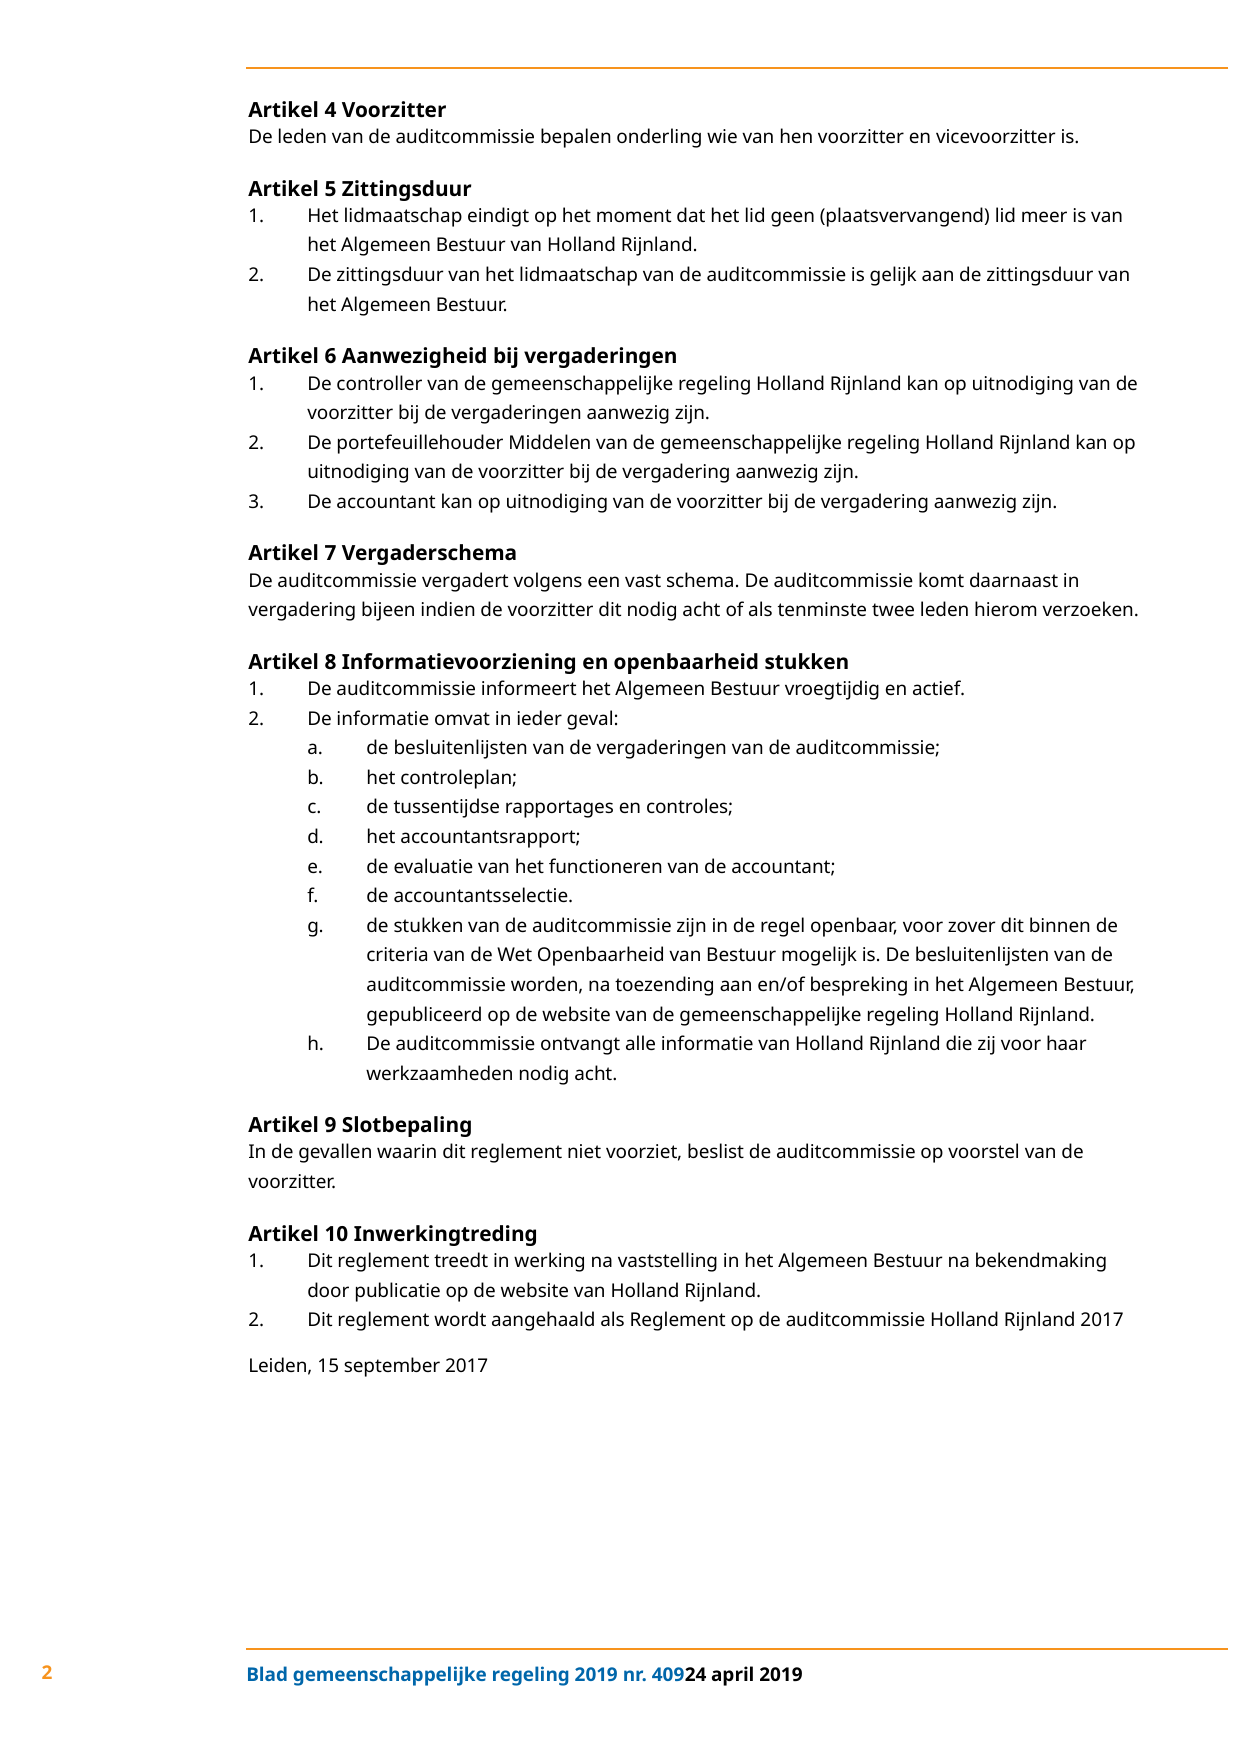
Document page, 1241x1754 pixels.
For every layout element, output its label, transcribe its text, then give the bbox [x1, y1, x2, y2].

list Dit reglement treedt in werking na vaststelling in het Algemeen Bestuur na bekendmaking door publicatie op de website van Holland Rijnland. [248, 1247, 1152, 1302]
text Artikel 7 Vergaderschema [248, 538, 1152, 567]
text Artikel 9 Slotbepaling [248, 1110, 1152, 1139]
list de tussentijdse rapportages en controles; [307, 794, 1152, 819]
list De accountant kan op uitnodiging van de voorzitter bij de vergadering aanwezig zijn. [248, 488, 1152, 514]
list De controller van de gemeenschappelijke regeling Holland Rijnland kan op uitnodiging van de voorzitter bij de vergaderingen aanwezig zijn. [248, 370, 1152, 425]
text Artikel 6 Aanwezigheid bij vergaderingen [248, 341, 1152, 370]
list het controleplan; [307, 764, 1152, 790]
text In de gevallen waarin dit reglement niet voorziet, beslist de auditcommissie op voorstel van de voorzitter. [248, 1139, 1152, 1194]
list De auditcommissie informeert het Algemeen Bestuur vroegtijdig en actief. [248, 675, 1152, 701]
picture [41, 47, 231, 172]
list de evaluatie van het functioneren van de accountant; [307, 853, 1152, 878]
text Artikel 5 Zittingsduur [248, 174, 1152, 202]
list De portefeuillehouder Middelen van de gemeenschappelijke regeling Holland Rijnland kan op uitnodiging van de voorzitter bij de vergadering aanwezig zijn. [248, 429, 1152, 484]
text Artikel 4 Voorzitter [248, 95, 1152, 123]
text De leden van de auditcommissie bepalen onderling wie van hen voorzitter en vicevoorzitter is. [248, 123, 1152, 149]
list Het lidmaatschap eindigt op het moment dat het lid geen (plaatsvervangend) lid meer is van het Algemeen Bestuur van Holland Rijnland. [248, 202, 1152, 257]
text Artikel 10 Inwerkingtreding [248, 1219, 1152, 1247]
list De zittingsduur van het lidmaatschap van de auditcommissie is gelijk aan de zittingsduur van het Algemeen Bestuur. [248, 261, 1152, 317]
text Leiden, 15 september 2017 [248, 1352, 1152, 1378]
list de accountantsselectie. [307, 882, 1152, 908]
list De informatie omvat in ieder geval: [248, 705, 1152, 731]
text Artikel 8 Informatievoorziening en openbaarheid stukken [248, 647, 1152, 675]
list de stukken van de auditcommissie zijn in de regel openbaar, voor zover dit binnen de criteria van de Wet Openbaarheid van Bestuur mogelijk is. De besluitenlijsten van de auditcommissie worden, na toezending aan en/of bespreking in het Algemeen Bestuur, gepubliceerd op de website van de gemeenschappelijke regeling Holland Rijnland. [307, 912, 1152, 1026]
list Dit reglement wordt aangehaald als Reglement op de auditcommissie Holland Rijnland 2017 [248, 1306, 1152, 1332]
list De auditcommissie ontvangt alle informatie van Holland Rijnland die zij voor haar werkzaamheden nodig acht. [307, 1030, 1152, 1086]
text De auditcommissie vergadert volgens een vast schema. De auditcommissie komt daarnaast in vergadering bijeen indien de voorzitter dit nodig acht of als tenminste twee leden hierom verzoeken. [248, 567, 1152, 622]
list de besluitenlijsten van de vergaderingen van de auditcommissie; [307, 734, 1152, 760]
list het accountantsrapport; [307, 823, 1152, 849]
